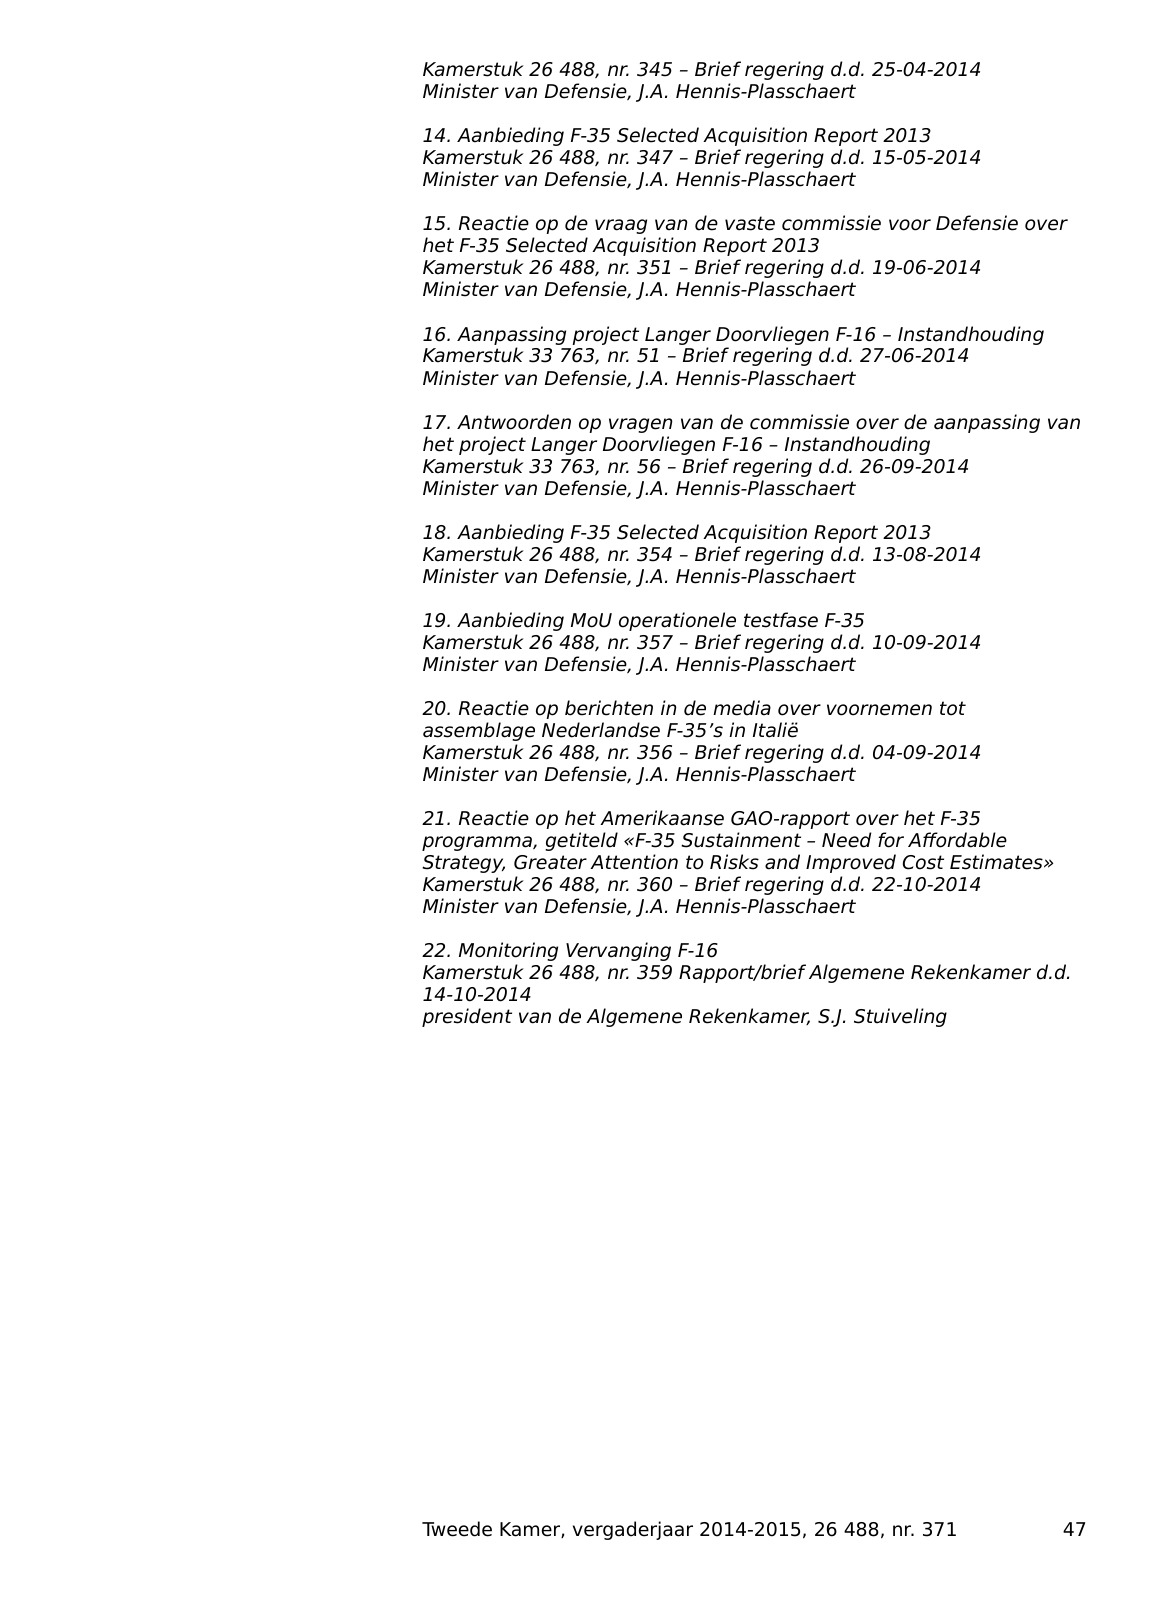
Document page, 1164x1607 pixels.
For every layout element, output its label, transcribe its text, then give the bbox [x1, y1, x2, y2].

text Kamerstuk 26 488, nr. 345 – Brief regering d.d. 25-04-2014 [422, 59, 1087, 81]
text Kamerstuk 26 488, nr. 360 – Brief regering d.d. 22-10-2014 [422, 874, 1087, 896]
text 18. Aanbieding F-35 Selected Acquisition Report 2013 [422, 522, 1087, 544]
text president van de Algemene Rekenkamer, S.J. Stuiveling [422, 1006, 1087, 1028]
text Kamerstuk 33 763, nr. 56 – Brief regering d.d. 26-09-2014 [422, 456, 1087, 477]
text Kamerstuk 26 488, nr. 359 Rapport/brief Algemene Rekenkamer d.d. 14-10-2014 [422, 962, 1087, 1006]
text Minister van Defensie, J.A. Hennis-Plasschaert [422, 367, 1087, 389]
text 22. Monitoring Vervanging F-16 [422, 940, 1087, 962]
text Minister van Defensie, J.A. Hennis-Plasschaert [422, 566, 1087, 588]
text 14. Aanbieding F-35 Selected Acquisition Report 2013 [422, 125, 1087, 147]
text Kamerstuk 33 763, nr. 51 – Brief regering d.d. 27-06-2014 [422, 345, 1087, 367]
text 17. Antwoorden op vragen van de commissie over de aanpassing van het project Langer Doorvliegen F-16 – Instandhouding [422, 412, 1087, 456]
text Minister van Defensie, J.A. Hennis-Plasschaert [422, 279, 1087, 301]
text Kamerstuk 26 488, nr. 357 – Brief regering d.d. 10-09-2014 [422, 632, 1087, 654]
text Minister van Defensie, J.A. Hennis-Plasschaert [422, 896, 1087, 918]
text Minister van Defensie, J.A. Hennis-Plasschaert [422, 764, 1087, 786]
text Minister van Defensie, J.A. Hennis-Plasschaert [422, 169, 1087, 191]
text Kamerstuk 26 488, nr. 351 – Brief regering d.d. 19-06-2014 [422, 257, 1087, 279]
text Minister van Defensie, J.A. Hennis-Plasschaert [422, 81, 1087, 103]
text Kamerstuk 26 488, nr. 356 – Brief regering d.d. 04-09-2014 [422, 742, 1087, 764]
text 20. Reactie op berichten in de media over voornemen tot assemblage Nederlandse F-35’s in Italië [422, 698, 1087, 742]
text Minister van Defensie, J.A. Hennis-Plasschaert [422, 654, 1087, 676]
text 15. Reactie op de vraag van de vaste commissie voor Defensie over het F-35 Selected Acquisition Report 2013 [422, 213, 1087, 257]
text 21. Reactie op het Amerikaanse GAO-rapport over het F-35 programma, getiteld «F-35 Sustainment – Need for Affordable Strategy, Greater Attention to Risks and Improved Cost Estimates» [422, 808, 1087, 874]
text 16. Aanpassing project Langer Doorvliegen F-16 – Instandhouding [422, 323, 1087, 345]
text 19. Aanbieding MoU operationele testfase F-35 [422, 610, 1087, 632]
text Kamerstuk 26 488, nr. 347 – Brief regering d.d. 15-05-2014 [422, 147, 1087, 169]
text Minister van Defensie, J.A. Hennis-Plasschaert [422, 477, 1087, 499]
text Kamerstuk 26 488, nr. 354 – Brief regering d.d. 13-08-2014 [422, 544, 1087, 566]
